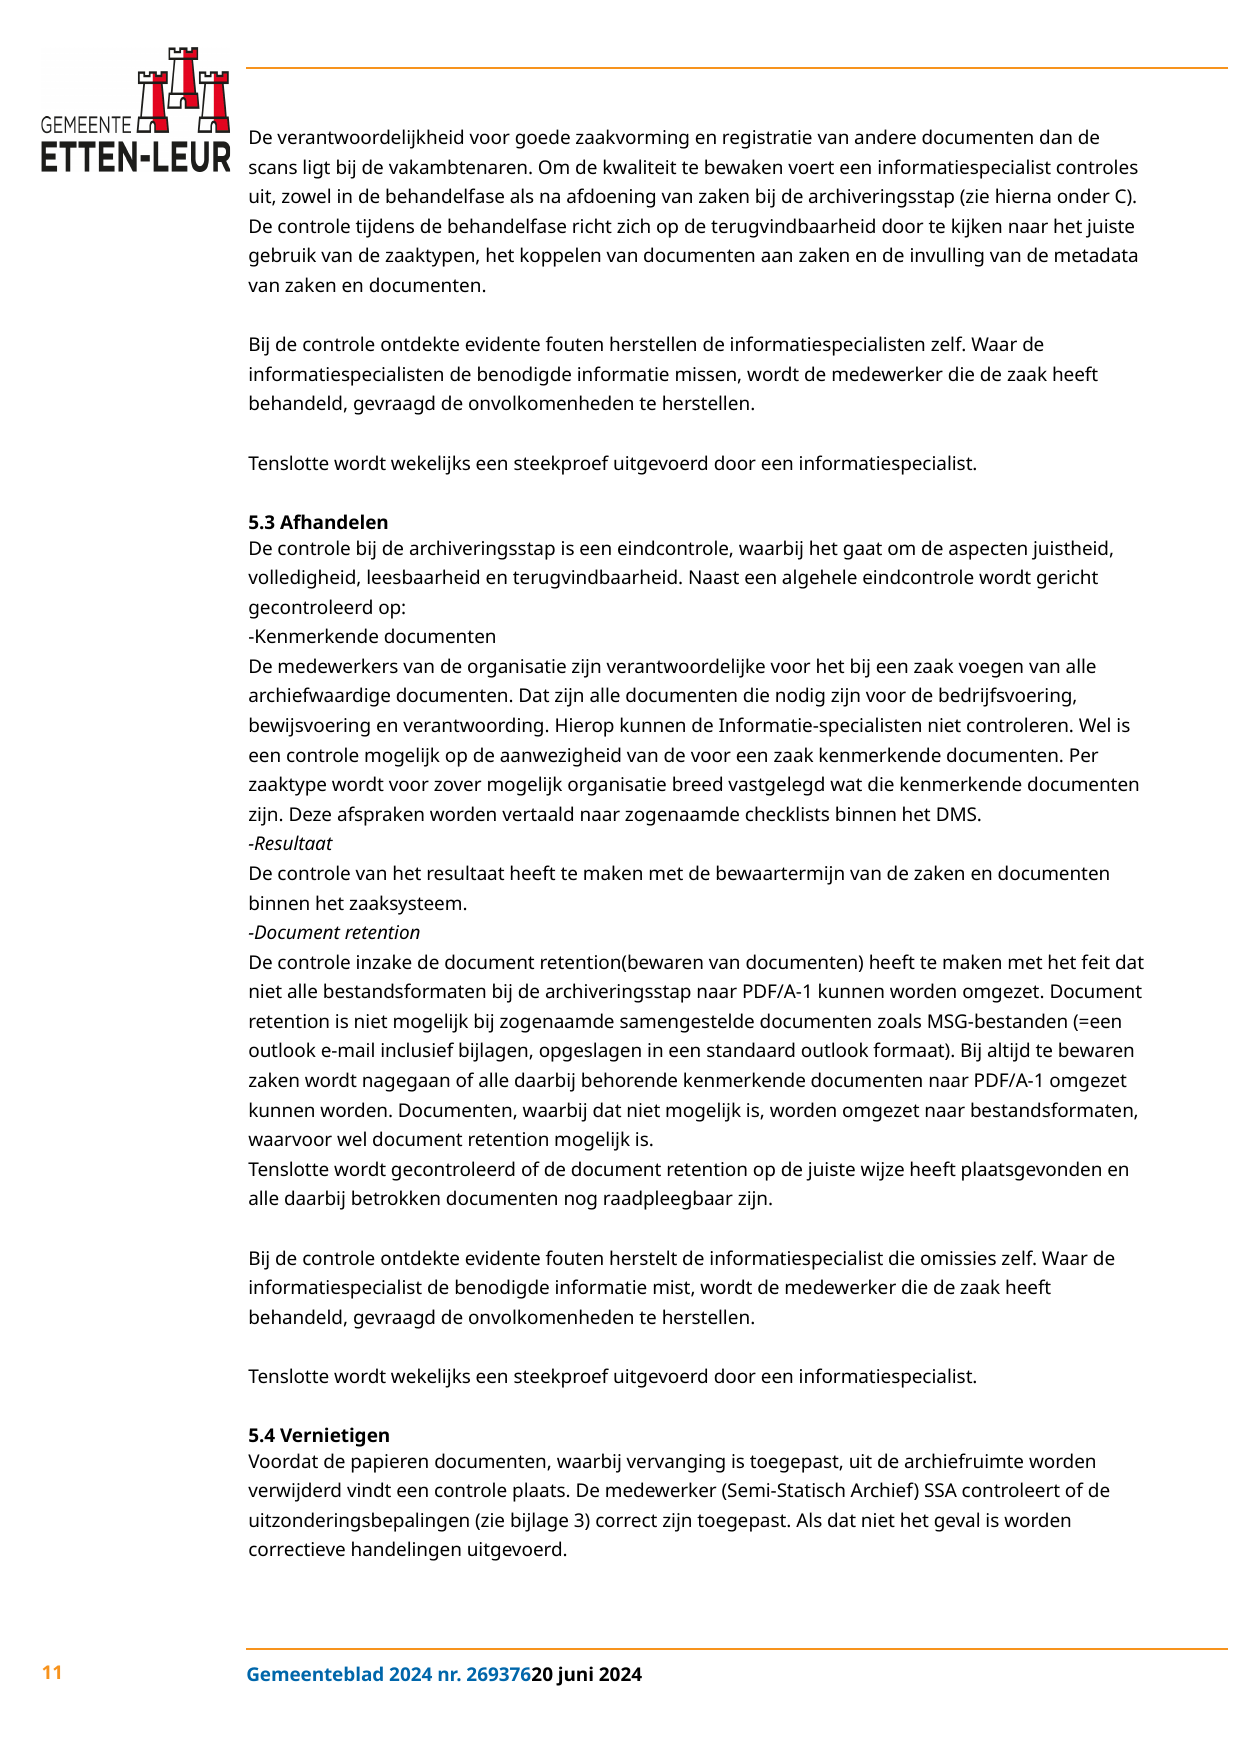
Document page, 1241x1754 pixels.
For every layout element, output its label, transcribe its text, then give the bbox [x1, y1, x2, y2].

text Bij de controle ontdekte evidente fouten herstellen de informatiespecialisten zelf. Waar de informatiespecialisten de benodigde informatie missen, wordt de medewerker die de zaak heeft behandeld, gevraagd de onvolkomenheden te herstellen. [248, 331, 1152, 416]
text De controle bij de archiveringsstap is een eindcontrole, waarbij het gaat om de aspecten juistheid, volledigheid, leesbaarheid en terugvindbaarheid. Naast een algehele eindcontrole wordt gericht gecontroleerd op: [248, 535, 1152, 619]
text Bij de controle ontdekte evidente fouten herstelt de informatiespecialist die omissies zelf. Waar de informatiespecialist de benodigde informatie mist, wordt de medewerker die de zaak heeft behandeld, gevraagd de onvolkomenheden te herstellen. [248, 1245, 1152, 1329]
text De controle van het resultaat heeft te maken met de bewaartermijn van de zaken en documenten binnen het zaaksysteem. [248, 860, 1152, 915]
text Tenslotte wordt wekelijks een steekproef uitgevoerd door een informatiespecialist. [248, 1363, 1152, 1389]
text Tenslotte wordt gecontroleerd of de document retention op de juiste wijze heeft plaatsgevonden en alle daarbij betrokken documenten nog raadpleegbaar zijn. [248, 1156, 1152, 1211]
text Tenslotte wordt wekelijks een steekproef uitgevoerd door een informatiespecialist. [248, 450, 1152, 476]
picture [41, 47, 231, 172]
text 5.3 Afhandelen [248, 509, 1152, 535]
text -Resultaat [248, 831, 1152, 856]
text De medewerkers van de organisatie zijn verantwoordelijke voor het bij een zaak voegen van alle archiefwaardige documenten. Dat zijn alle documenten die nodig zijn voor de bedrijfsvoering, bewijsvoering en verantwoording. Hierop kunnen de Informatie-specialisten niet controleren. Wel is een controle mogelijk op de aanwezigheid van de voor een zaak kenmerkende documenten. Per zaaktype wordt voor zover mogelijk organisatie breed vastgelegd wat die kenmerkende documenten zijn. Deze afspraken worden vertaald naar zogenaamde checklists binnen het DMS. [248, 653, 1152, 827]
text Voordat de papieren documenten, waarbij vervanging is toegepast, uit de archiefruimte worden verwijderd vindt een controle plaats. De medewerker (Semi-Statisch Archief) SSA controleert of de uitzonderingsbepalingen (zie bijlage 3) correct zijn toegepast. Als dat niet het geval is worden correctieve handelingen uitgevoerd. [248, 1448, 1152, 1562]
text 5.4 Vernietigen [248, 1422, 1152, 1448]
text De controle inzake de document retention(bewaren van documenten) heeft te maken met het feit dat niet alle bestandsformaten bij de archiveringsstap naar PDF/A-1 kunnen worden omgezet. Document retention is niet mogelijk bij zogenaamde samengestelde documenten zoals MSG-bestanden (=een outlook e-mail inclusief bijlagen, opgeslagen in een standaard outlook formaat). Bij altijd te bewaren zaken wordt nagegaan of alle daarbij behorende kenmerkende documenten naar PDF/A-1 omgezet kunnen worden. Documenten, waarbij dat niet mogelijk is, worden omgezet naar bestandsformaten, waarvoor wel document retention mogelijk is. [248, 949, 1152, 1152]
text De controle tijdens de behandelfase richt zich op de terugvindbaarheid door te kijken naar het juiste gebruik van de zaaktypen, het koppelen van documenten aan zaken en de invulling van de metadata van zaken en documenten. [248, 213, 1152, 298]
text De verantwoordelijkheid voor goede zaakvorming en registratie van andere documenten dan de scans ligt bij de vakambtenaren. Om de kwaliteit te bewaken voert een informatiespecialist controles uit, zowel in de behandelfase als na afdoening van zaken bij de archiveringsstap (zie hierna onder C). [248, 124, 1152, 209]
text -Document retention [248, 919, 1152, 945]
text -Kenmerkende documenten [248, 623, 1152, 649]
